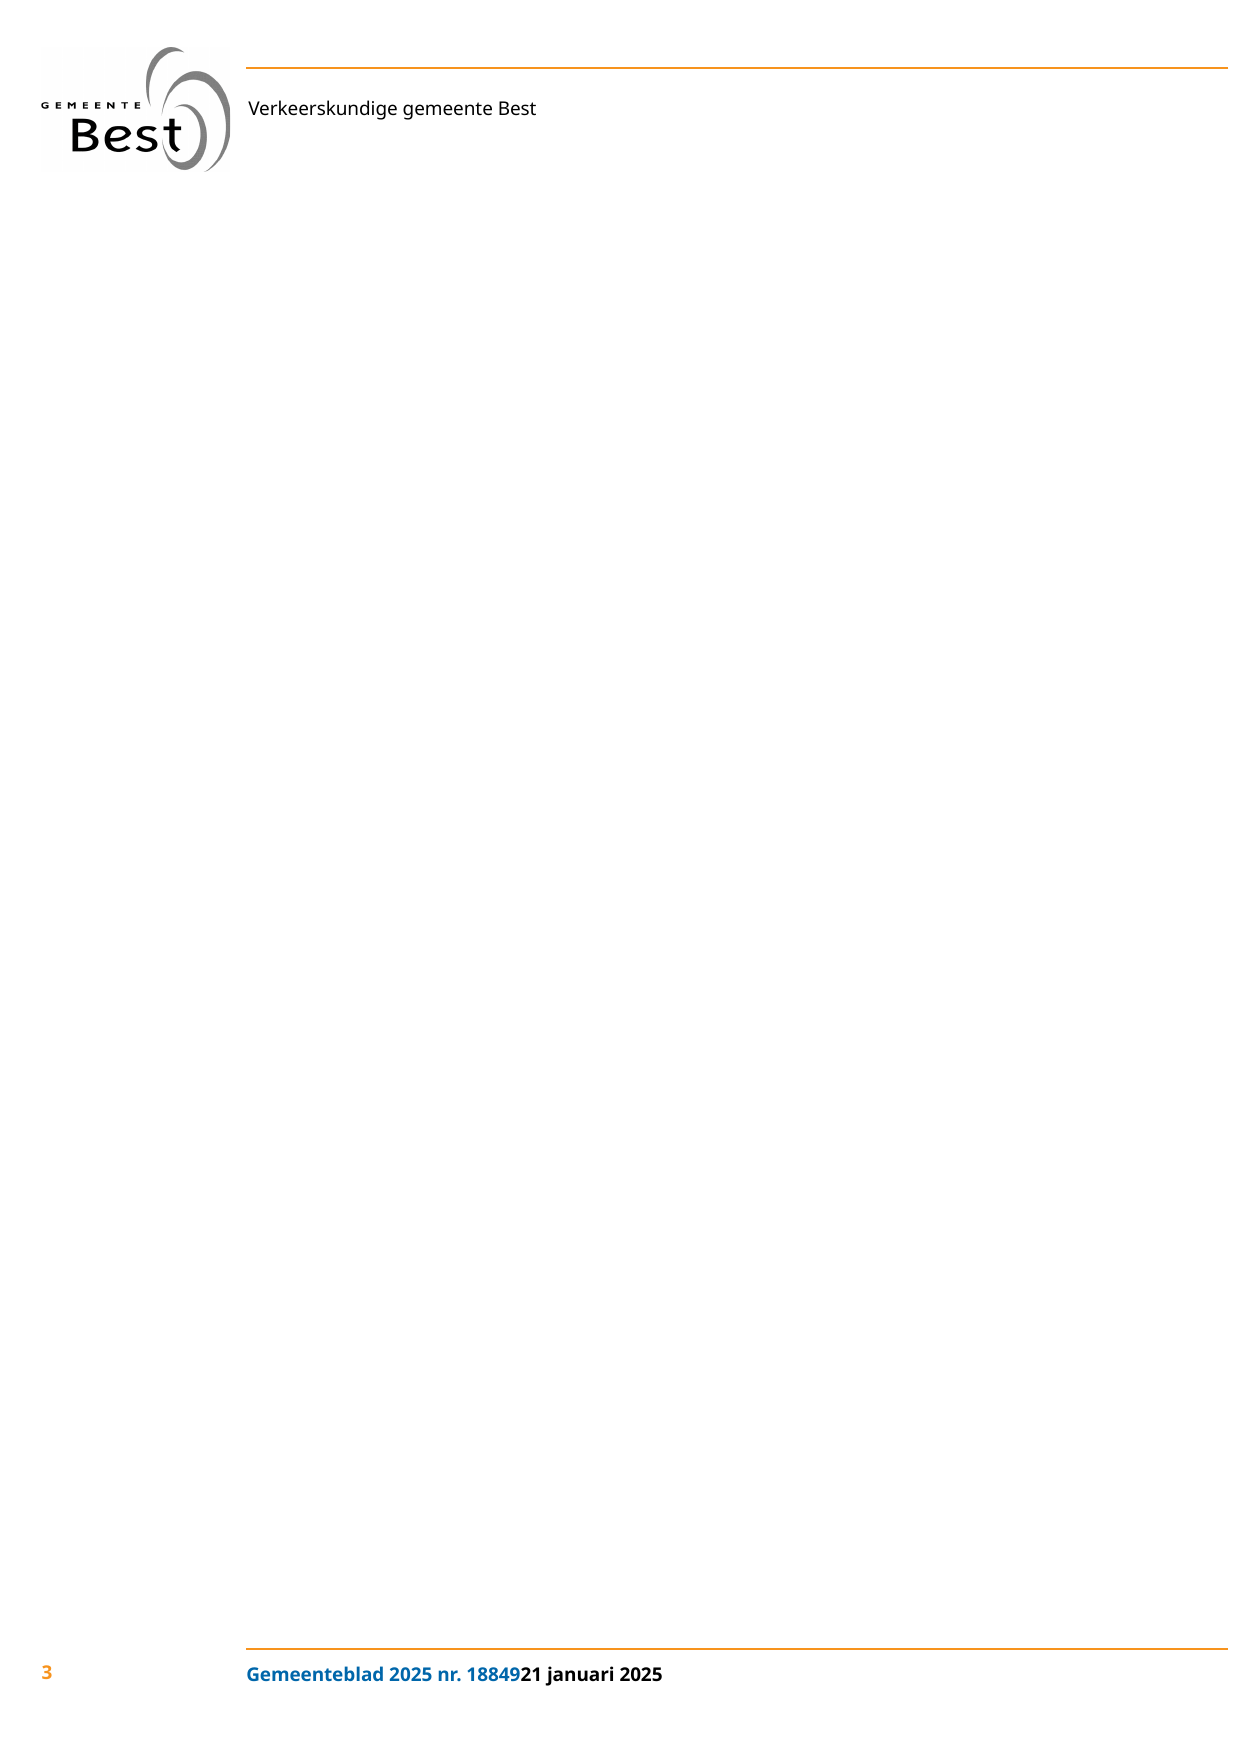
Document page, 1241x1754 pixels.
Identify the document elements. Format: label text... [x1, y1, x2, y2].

text Verkeerskundige gemeente Best [248, 95, 1152, 121]
picture [41, 47, 231, 172]
